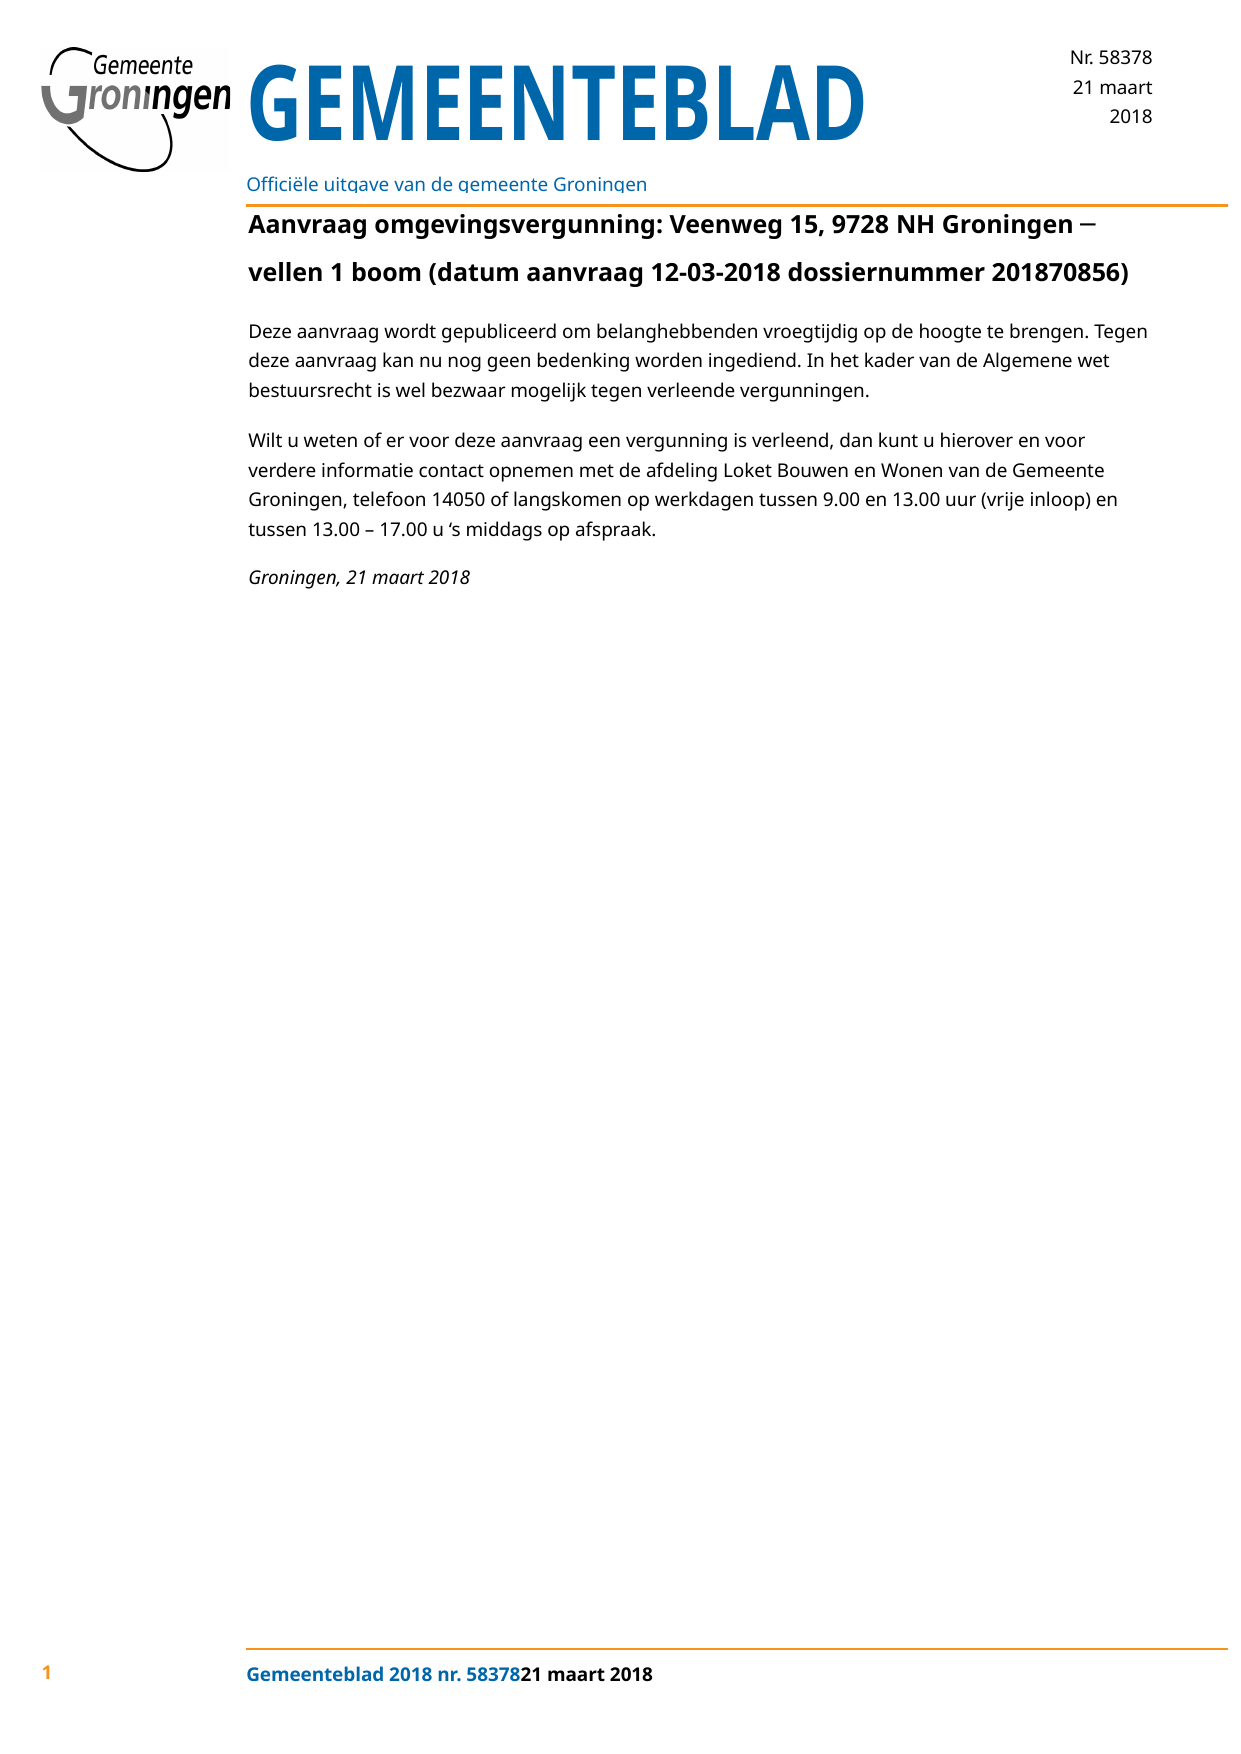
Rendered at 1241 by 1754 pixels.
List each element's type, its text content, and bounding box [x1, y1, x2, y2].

text Aanvraag omgevingsvergunning: Veenweg 15, 9728 NH Groningen ─ vellen 1 boom (datum aanvraag 12-03-2018 dossiernummer 201870856) [248, 207, 1152, 288]
text Groningen, 21 maart 2018 [248, 564, 1152, 590]
text Wilt u weten of er voor deze aanvraag een vergunning is verleend, dan kunt u hierover en voor verdere informatie contact opnemen met de afdeling Loket Bouwen en Wonen van de Gemeente Groningen, telefoon 14050 of langskomen op werkdagen tussen 9.00 en 13.00 uur (vrije inloop) en tussen 13.00 – 17.00 u ‘s middags op afspraak. [248, 427, 1152, 542]
text Deze aanvraag wordt gepubliceerd om belanghebbenden vroegtijdig op de hoogte te brengen. Tegen deze aanvraag kan nu nog geen bedenking worden ingediend. In het kader van de Algemene wet bestuursrecht is wel bezwaar mogelijk tegen verleende vergunningen. [248, 318, 1152, 403]
picture [41, 47, 231, 172]
